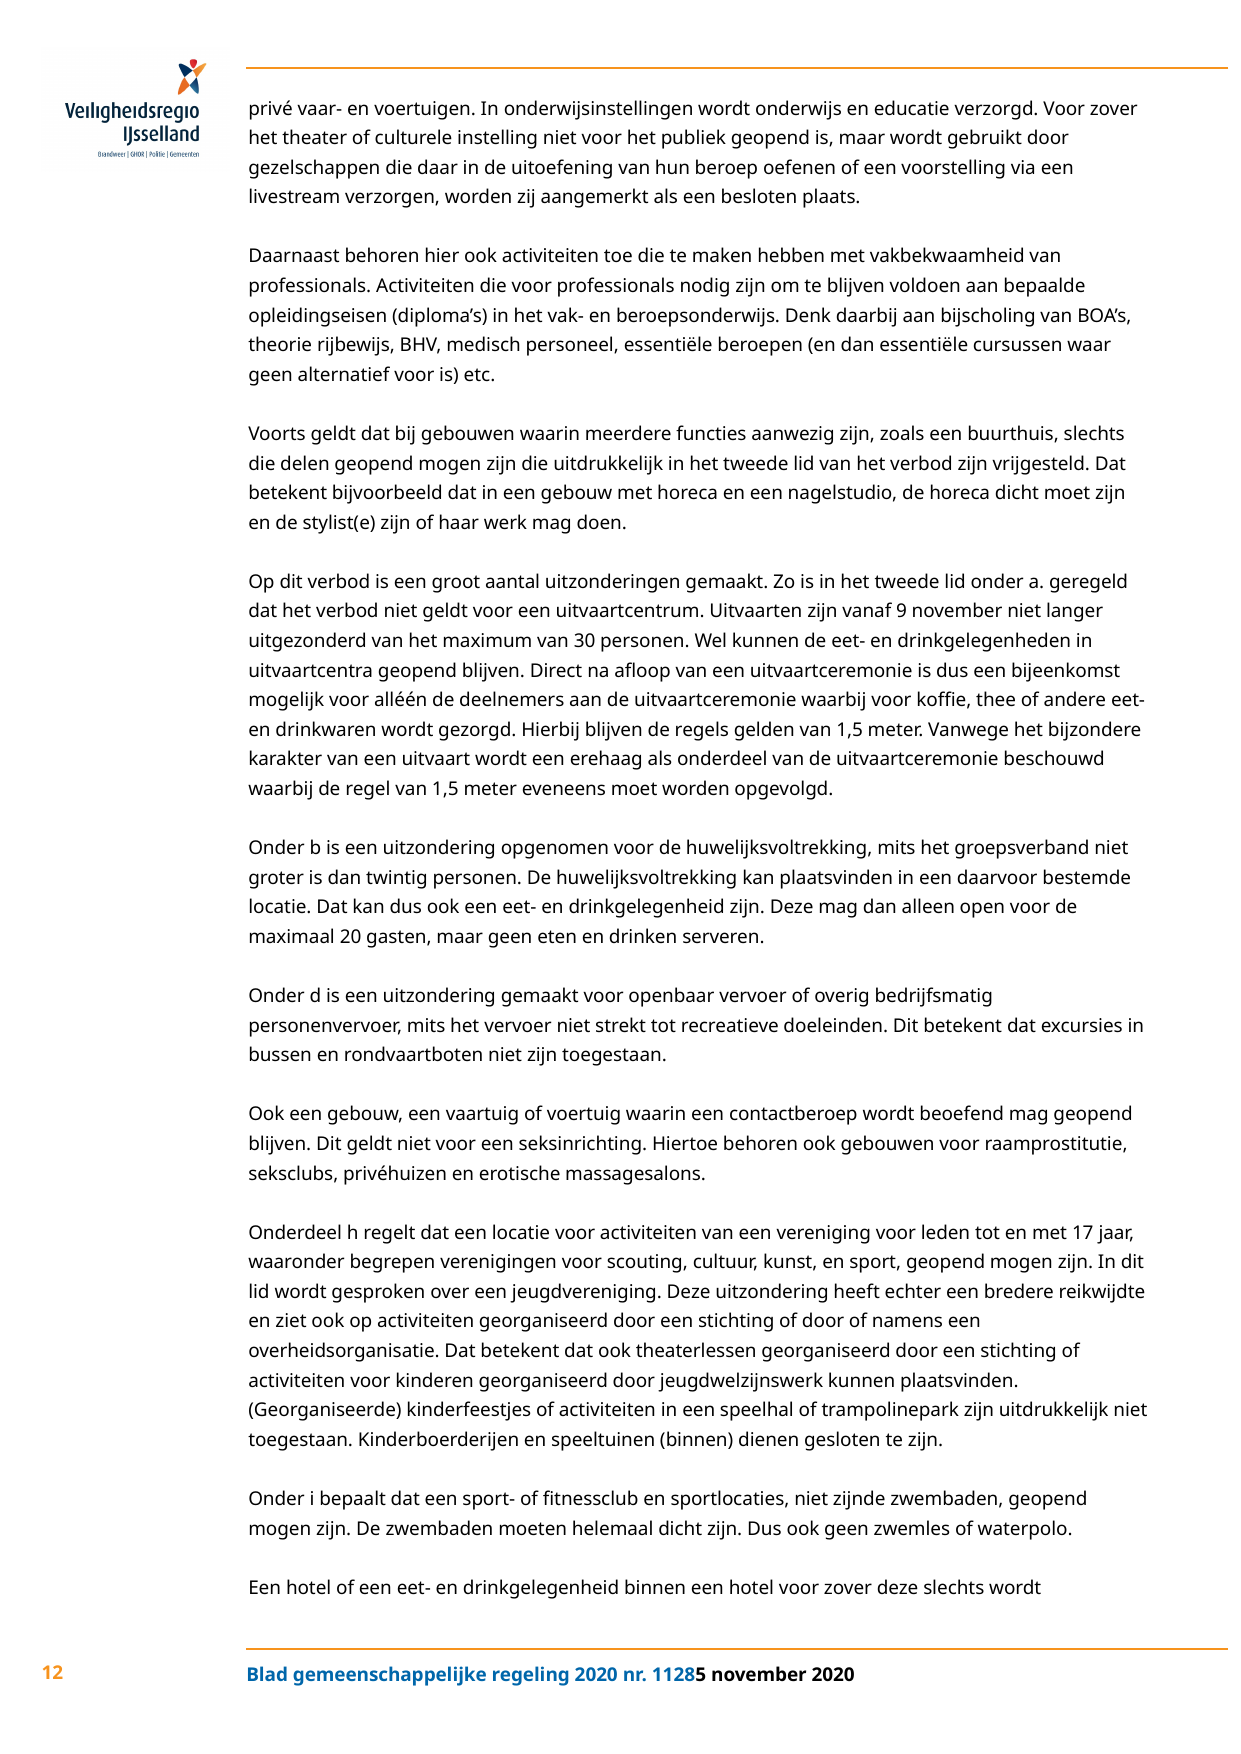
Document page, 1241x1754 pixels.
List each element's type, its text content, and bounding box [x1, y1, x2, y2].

text Daarnaast behoren hier ook activiteiten toe die te maken hebben met vakbekwaamheid van professionals. Activiteiten die voor professionals nodig zijn om te blijven voldoen aan bepaalde opleidingseisen (diploma’s) in het vak- en beroepsonderwijs. Denk daarbij aan bijscholing van BOA’s, theorie rijbewijs, BHV, medisch personeel, essentiële beroepen (en dan essentiële cursussen waar geen alternatief voor is) etc. [248, 243, 1152, 387]
text Onderdeel h regelt dat een locatie voor activiteiten van een vereniging voor leden tot en met 17 jaar, waaronder begrepen verenigingen voor scouting, cultuur, kunst, en sport, geopend mogen zijn. In dit lid wordt gesproken over een jeugdvereniging. Deze uitzondering heeft echter een bredere reikwijdte en ziet ook op activiteiten georganiseerd door een stichting of door of namens een overheidsorganisatie. Dat betekent dat ook theaterlessen georganiseerd door een stichting of activiteiten voor kinderen georganiseerd door jeugdwelzijnswerk kunnen plaatsvinden. (Georganiseerde) kinderfeestjes of activiteiten in een speelhal of trampolinepark zijn uitdrukkelijk niet toegestaan. Kinderboerderijen en speeltuinen (binnen) dienen gesloten te zijn. [248, 1219, 1152, 1452]
text privé vaar- en voertuigen. In onderwijsinstellingen wordt onderwijs en educatie verzorgd. Voor zover het theater of culturele instelling niet voor het publiek geopend is, maar wordt gebruikt door gezelschappen die daar in de uitoefening van hun beroep oefenen of een voorstelling via een livestream verzorgen, worden zij aangemerkt als een besloten plaats. [248, 95, 1152, 209]
picture [41, 47, 231, 172]
text Onder b is een uitzondering opgenomen voor de huwelijksvoltrekking, mits het groepsverband niet groter is dan twintig personen. De huwelijksvoltrekking kan plaatsvinden in een daarvoor bestemde locatie. Dat kan dus ook een eet- en drinkgelegenheid zijn. Deze mag dan alleen open voor de maximaal 20 gasten, maar geen eten en drinken serveren. [248, 834, 1152, 949]
text Op dit verbod is een groot aantal uitzonderingen gemaakt. Zo is in het tweede lid onder a. geregeld dat het verbod niet geldt voor een uitvaartcentrum. Uitvaarten zijn vanaf 9 november niet langer uitgezonderd van het maximum van 30 personen. Wel kunnen de eet- en drinkgelegenheden in uitvaartcentra geopend blijven. Direct na afloop van een uitvaartceremonie is dus een bijeenkomst mogelijk voor alléén de deelnemers aan de uitvaartceremonie waarbij voor koffie, thee of andere eet- en drinkwaren wordt gezorgd. Hierbij blijven de regels gelden van 1,5 meter. Vanwege het bijzondere karakter van een uitvaart wordt een erehaag als onderdeel van de uitvaartceremonie beschouwd waarbij de regel van 1,5 meter eveneens moet worden opgevolgd. [248, 568, 1152, 801]
text Voorts geldt dat bij gebouwen waarin meerdere functies aanwezig zijn, zoals een buurthuis, slechts die delen geopend mogen zijn die uitdrukkelijk in het tweede lid van het verbod zijn vrijgesteld. Dat betekent bijvoorbeeld dat in een gebouw met horeca en een nagelstudio, de horeca dicht moet zijn en de stylist(e) zijn of haar werk mag doen. [248, 420, 1152, 535]
text Onder i bepaalt dat een sport- of fitnessclub en sportlocaties, niet zijnde zwembaden, geopend mogen zijn. De zwembaden moeten helemaal dicht zijn. Dus ook geen zwemles of waterpolo. [248, 1485, 1152, 1541]
text Een hotel of een eet- en drinkgelegenheid binnen een hotel voor zover deze slechts wordt [248, 1574, 1152, 1600]
text Onder d is een uitzondering gemaakt voor openbaar vervoer of overig bedrijfsmatig personenvervoer, mits het vervoer niet strekt tot recreatieve doeleinden. Dit betekent dat excursies in bussen en rondvaartboten niet zijn toegestaan. [248, 982, 1152, 1067]
text Ook een gebouw, een vaartuig of voertuig waarin een contactberoep wordt beoefend mag geopend blijven. Dit geldt niet voor een seksinrichting. Hiertoe behoren ook gebouwen voor raamprostitutie, seksclubs, privéhuizen en erotische massagesalons. [248, 1101, 1152, 1186]
